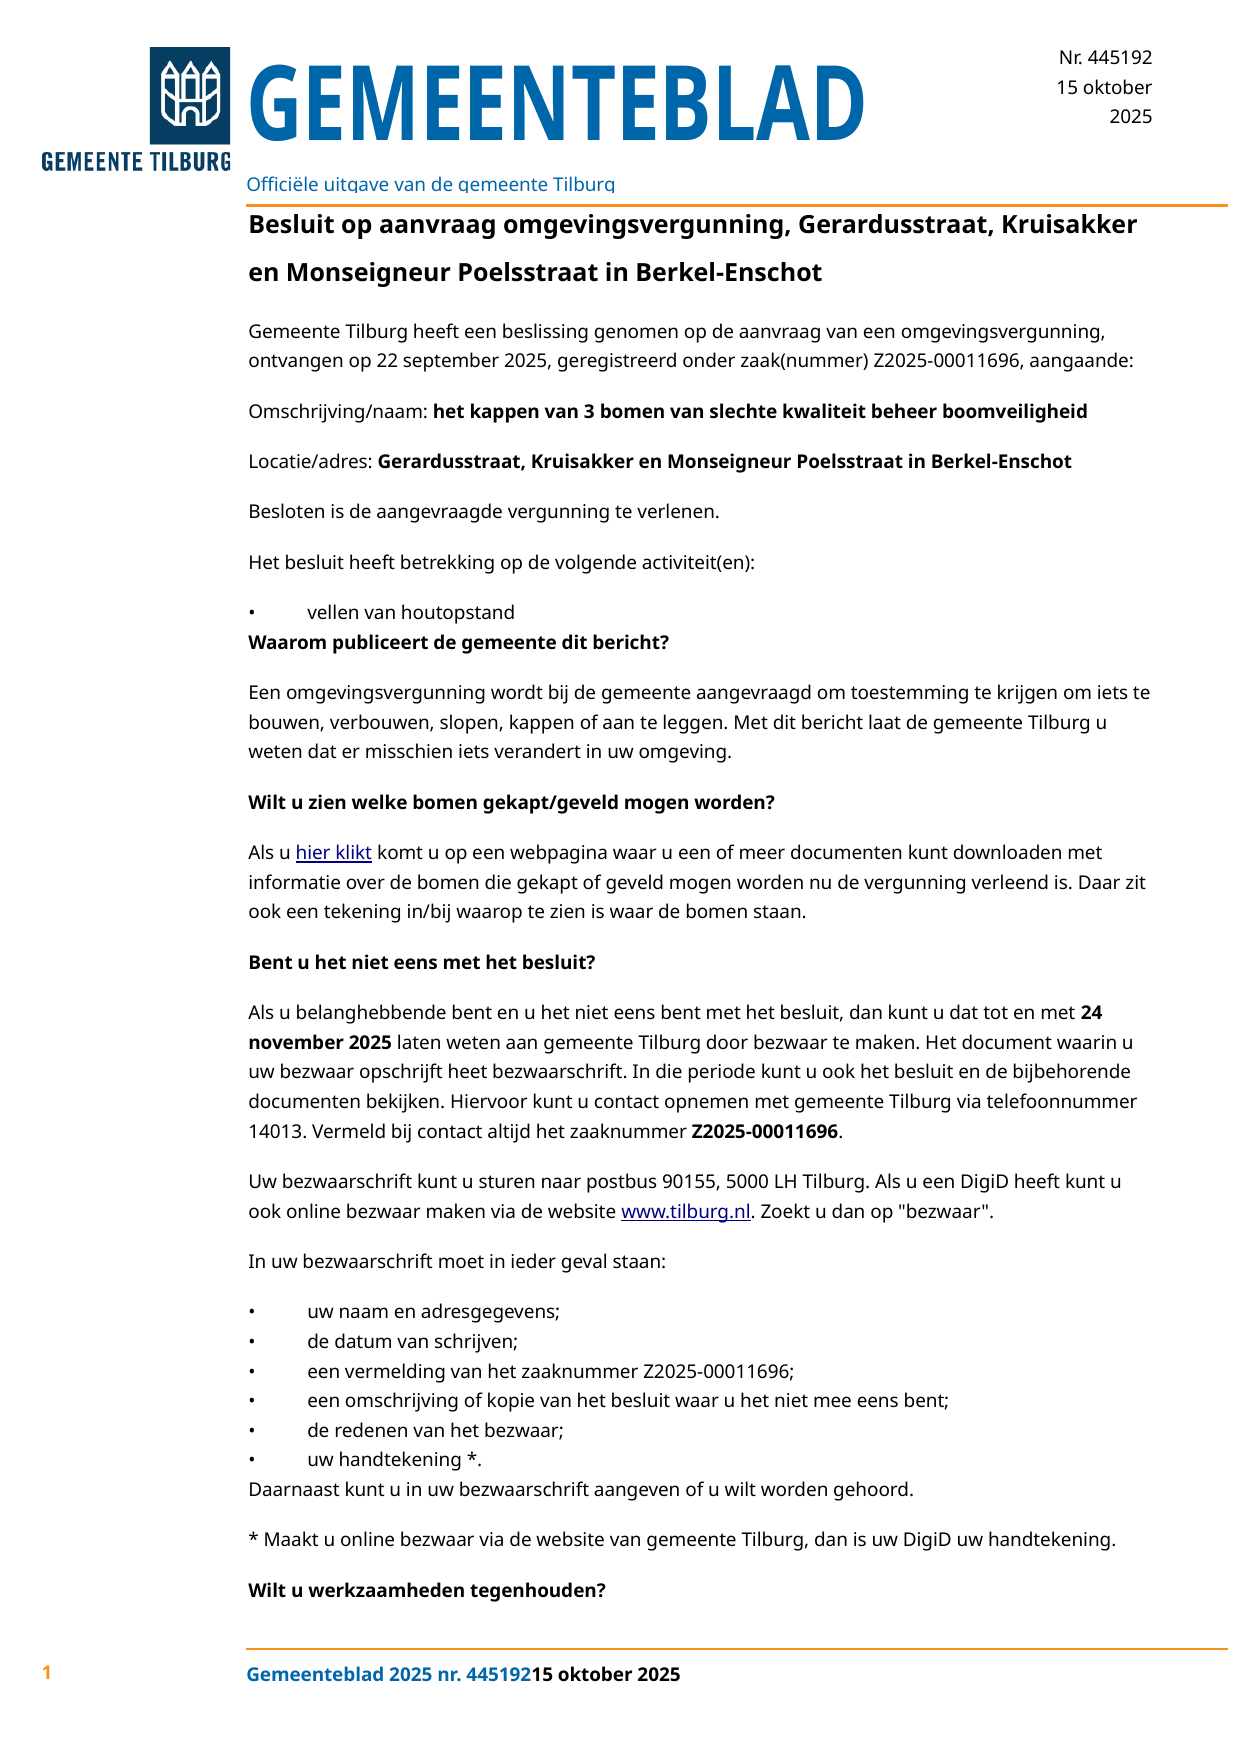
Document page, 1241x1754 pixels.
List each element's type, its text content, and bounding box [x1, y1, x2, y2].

text Besluit op aanvraag omgevingsvergunning, Gerardusstraat, Kruisakker en Monseigneur Poelsstraat in Berkel-Enschot [248, 207, 1152, 288]
list de redenen van het bezwaar; [248, 1417, 1152, 1443]
text Gemeente Tilburg heeft een beslissing genomen op de aanvraag van een omgevingsvergunning, ontvangen op 22 september 2025, geregistreerd onder zaak(nummer) Z2025-00011696, aangaande: [248, 318, 1152, 373]
text In uw bezwaarschrift moet in ieder geval staan: [248, 1248, 1152, 1274]
list een vermelding van het zaaknummer Z2025-00011696; [248, 1358, 1152, 1384]
text Daarnaast kunt u in uw bezwaarschrift aangeven of u wilt worden gehoord. [248, 1476, 1152, 1502]
list een omschrijving of kopie van het besluit waar u het niet mee eens bent; [248, 1387, 1152, 1413]
text Waarom publiceert de gemeente dit bericht? [248, 629, 1152, 655]
text Uw bezwaarschrift kunt u sturen naar postbus 90155, 5000 LH Tilburg. Als u een DigiD heeft kunt u ook online bezwaar maken via de website www.tilburg.nl. Zoekt u dan op "bezwaar". [248, 1168, 1152, 1224]
list uw handtekening *. [248, 1447, 1152, 1472]
list uw naam en adresgegevens; [248, 1299, 1152, 1324]
text Wilt u werkzaamheden tegenhouden? [248, 1577, 1152, 1603]
text Als u hier klikt komt u op een webpagina waar u een of meer documenten kunt downloaden met informatie over de bomen die gekapt of geveld mogen worden nu de vergunning verleend is. Daar zit ook een tekening in/bij waarop te zien is waar de bomen staan. [248, 839, 1152, 924]
text Besloten is de aangevraagde vergunning te verlenen. [248, 499, 1152, 524]
list de datum van schrijven; [248, 1328, 1152, 1354]
text Bent u het niet eens met het besluit? [248, 949, 1152, 975]
text Locatie/adres: Gerardusstraat, Kruisakker en Monseigneur Poelsstraat in Berkel-Enschot [248, 448, 1152, 474]
picture [41, 47, 231, 172]
list vellen van houtopstand [248, 599, 1152, 625]
text Wilt u zien welke bomen gekapt/geveld mogen worden? [248, 789, 1152, 815]
text * Maakt u online bezwaar via de website van gemeente Tilburg, dan is uw DigiD uw handtekening. [248, 1527, 1152, 1552]
text Omschrijving/naam: het kappen van 3 bomen van slechte kwaliteit beheer boomveiligheid [248, 398, 1152, 424]
text Als u belanghebbende bent en u het niet eens bent met het besluit, dan kunt u dat tot en met 24 november 2025 laten weten aan gemeente Tilburg door bezwaar te maken. Het document waarin u uw bezwaar opschrijft heet bezwaarschrift. In die periode kunt u ook het besluit en de bijbehorende documenten bekijken. Hiervoor kunt u contact opnemen met gemeente Tilburg via telefoonnummer 14013. Vermeld bij contact altijd het zaaknummer Z2025-00011696. [248, 999, 1152, 1144]
text Een omgevingsvergunning wordt bij de gemeente aangevraagd om toestemming te krijgen om iets te bouwen, verbouwen, slopen, kappen of aan te leggen. Met dit bericht laat de gemeente Tilburg u weten dat er misschien iets verandert in uw omgeving. [248, 679, 1152, 764]
text Het besluit heeft betrekking op de volgende activiteit(en): [248, 549, 1152, 575]
